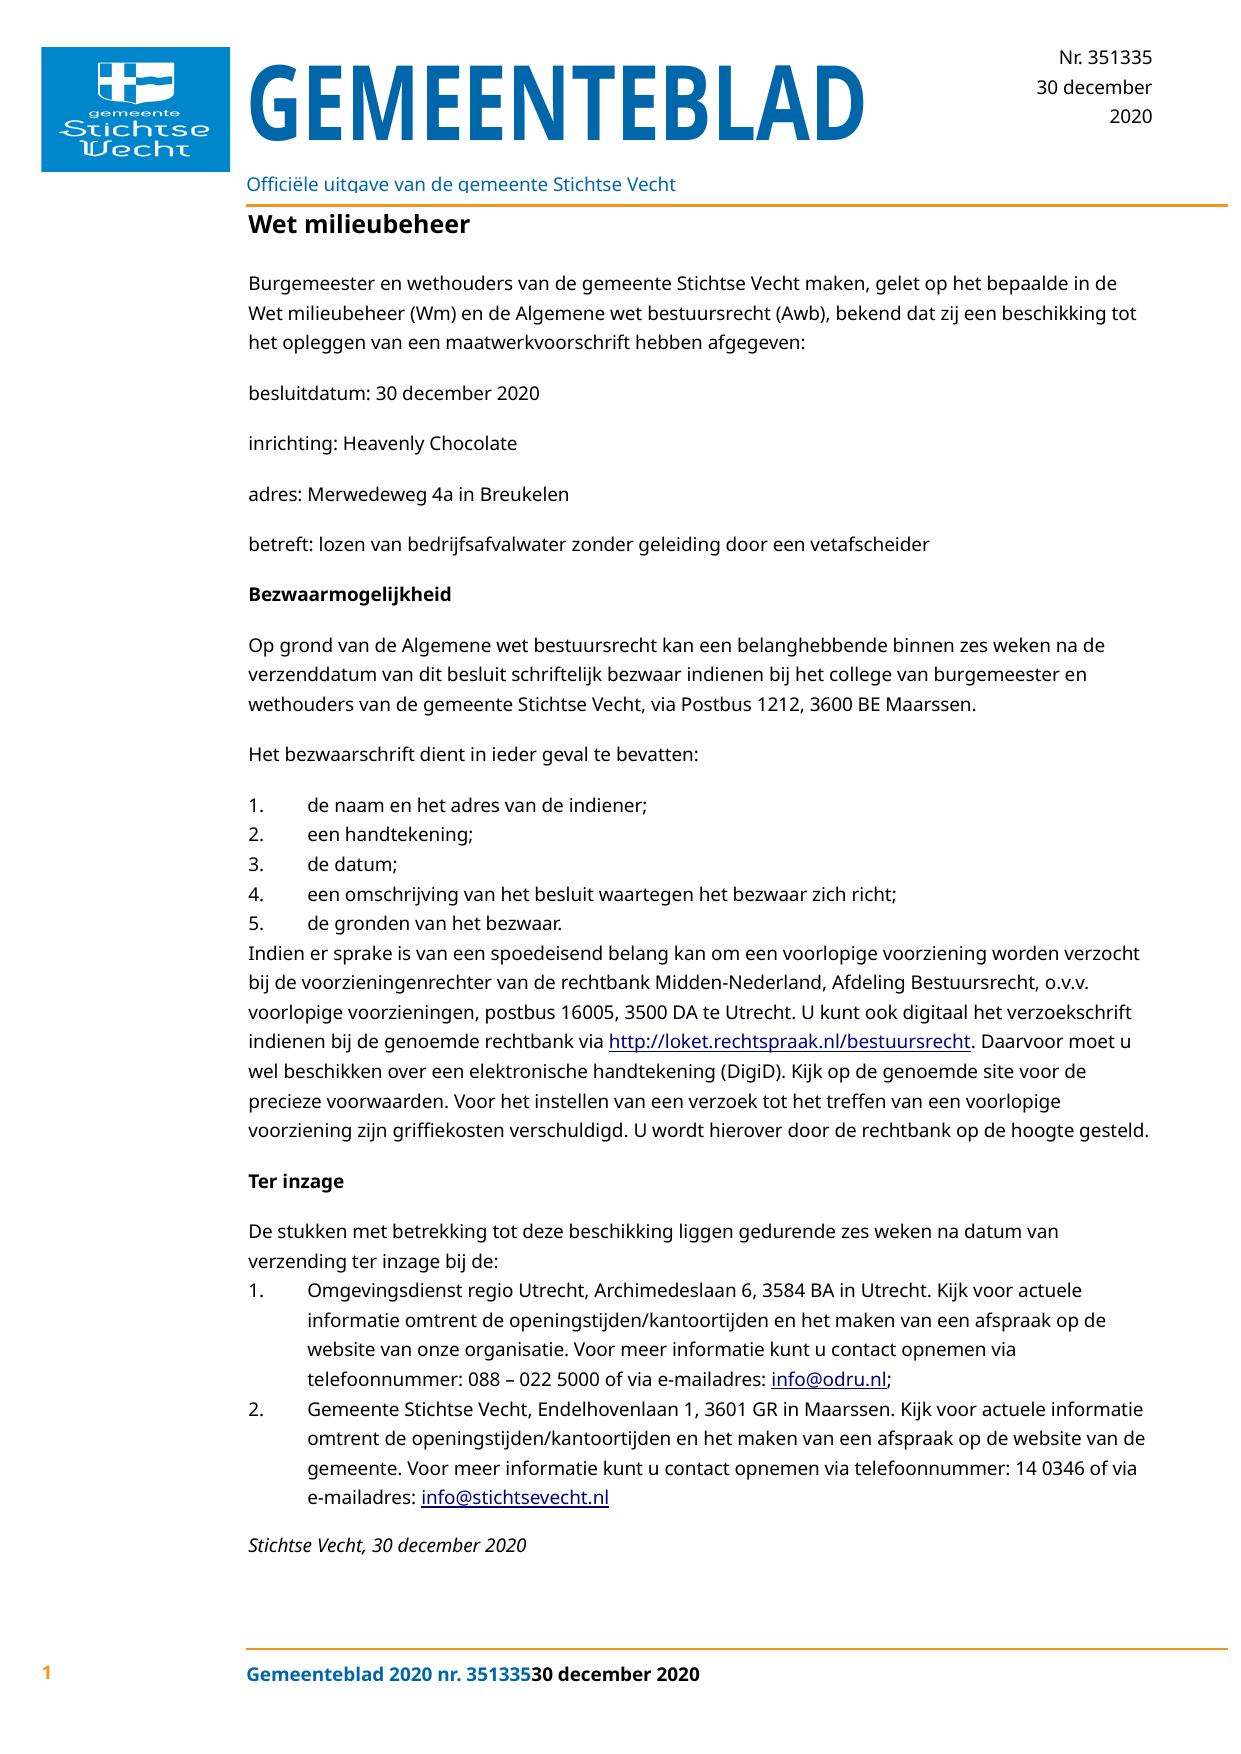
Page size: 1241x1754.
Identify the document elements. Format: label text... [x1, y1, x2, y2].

text besluitdatum: 30 december 2020 [248, 380, 1152, 406]
text adres: Merwedeweg 4a in Breukelen [248, 481, 1152, 506]
list Gemeente Stichtse Vecht, Endelhovenlaan 1, 3601 GR in Maarssen. Kijk voor actuele informatie omtrent de openingstijden/kantoortijden en het maken van een afspraak op de website van de gemeente. Voor meer informatie kunt u contact opnemen via telefoonnummer: 14 0346 of via e-mailadres: info@stichtsevecht.nl [248, 1396, 1152, 1510]
list de gronden van het bezwaar. [248, 910, 1152, 936]
text inrichting: Heavenly Chocolate [248, 430, 1152, 456]
list de naam en het adres van de indiener; [248, 792, 1152, 818]
text Bezwaarmogelijkheid [248, 582, 1152, 607]
list een handtekening; [248, 822, 1152, 847]
list Omgevingsdienst regio Utrecht, Archimedeslaan 6, 3584 BA in Utrecht. Kijk voor actuele informatie omtrent de openingstijden/kantoortijden en het maken van een afspraak op de website van onze organisatie. Voor meer informatie kunt u contact opnemen via telefoonnummer: 088 – 022 5000 of via e-mailadres: info@odru.nl; [248, 1277, 1152, 1392]
text Het bezwaarschrift dient in ieder geval te bevatten: [248, 742, 1152, 767]
text Op grond van de Algemene wet bestuursrecht kan een belanghebbende binnen zes weken na de verzenddatum van dit besluit schriftelijk bezwaar indienen bij het college van burgemeester en wethouders van de gemeente Stichtse Vecht, via Postbus 1212, 3600 BE Maarssen. [248, 632, 1152, 717]
list een omschrijving van het besluit waartegen het bezwaar zich richt; [248, 881, 1152, 906]
picture [99, 63, 135, 101]
text De stukken met betrekking tot deze beschikking liggen gedurende zes weken na datum van verzending ter inzage bij de: [248, 1218, 1152, 1273]
picture [137, 63, 174, 103]
text Burgemeester en wethouders van de gemeente Stichtse Vecht maken, gelet op het bepaalde in de Wet milieubeheer (Wm) en de Algemene wet bestuursrecht (Awb), bekend dat zij een beschikking tot het opleggen van een maatwerkvoorschrift hebben afgegeven: [248, 270, 1152, 355]
text Ter inzage [248, 1168, 1152, 1193]
list de datum; [248, 851, 1152, 877]
text Wet milieubeheer [248, 207, 1152, 241]
text Indien er sprake is van een spoedeisend belang kan om een voorlopige voorziening worden verzocht bij de voorzieningenrechter van de rechtbank Midden-Nederland, Afdeling Bestuursrecht, o.v.v. voorlopige voorzieningen, postbus 16005, 3500 DA te Utrecht. U kunt ook digitaal het verzoekschrift indienen bij de genoemde rechtbank via http://loket.rechtspraak.nl/bestuursrecht. Daarvoor moet u wel beschikken over een elektronische handtekening (DigiD). Kijk op de genoemde site voor de precieze voorwaarden. Voor het instellen van een verzoek tot het treffen van een voorlopige voorziening zijn griffiekosten verschuldigd. U wordt hierover door de rechtbank op de hoogte gesteld. [248, 940, 1152, 1143]
text betreft: lozen van bedrijfsafvalwater zonder geleiding door een vetafscheider [248, 531, 1152, 557]
text Stichtse Vecht, 30 december 2020 [248, 1532, 1152, 1558]
